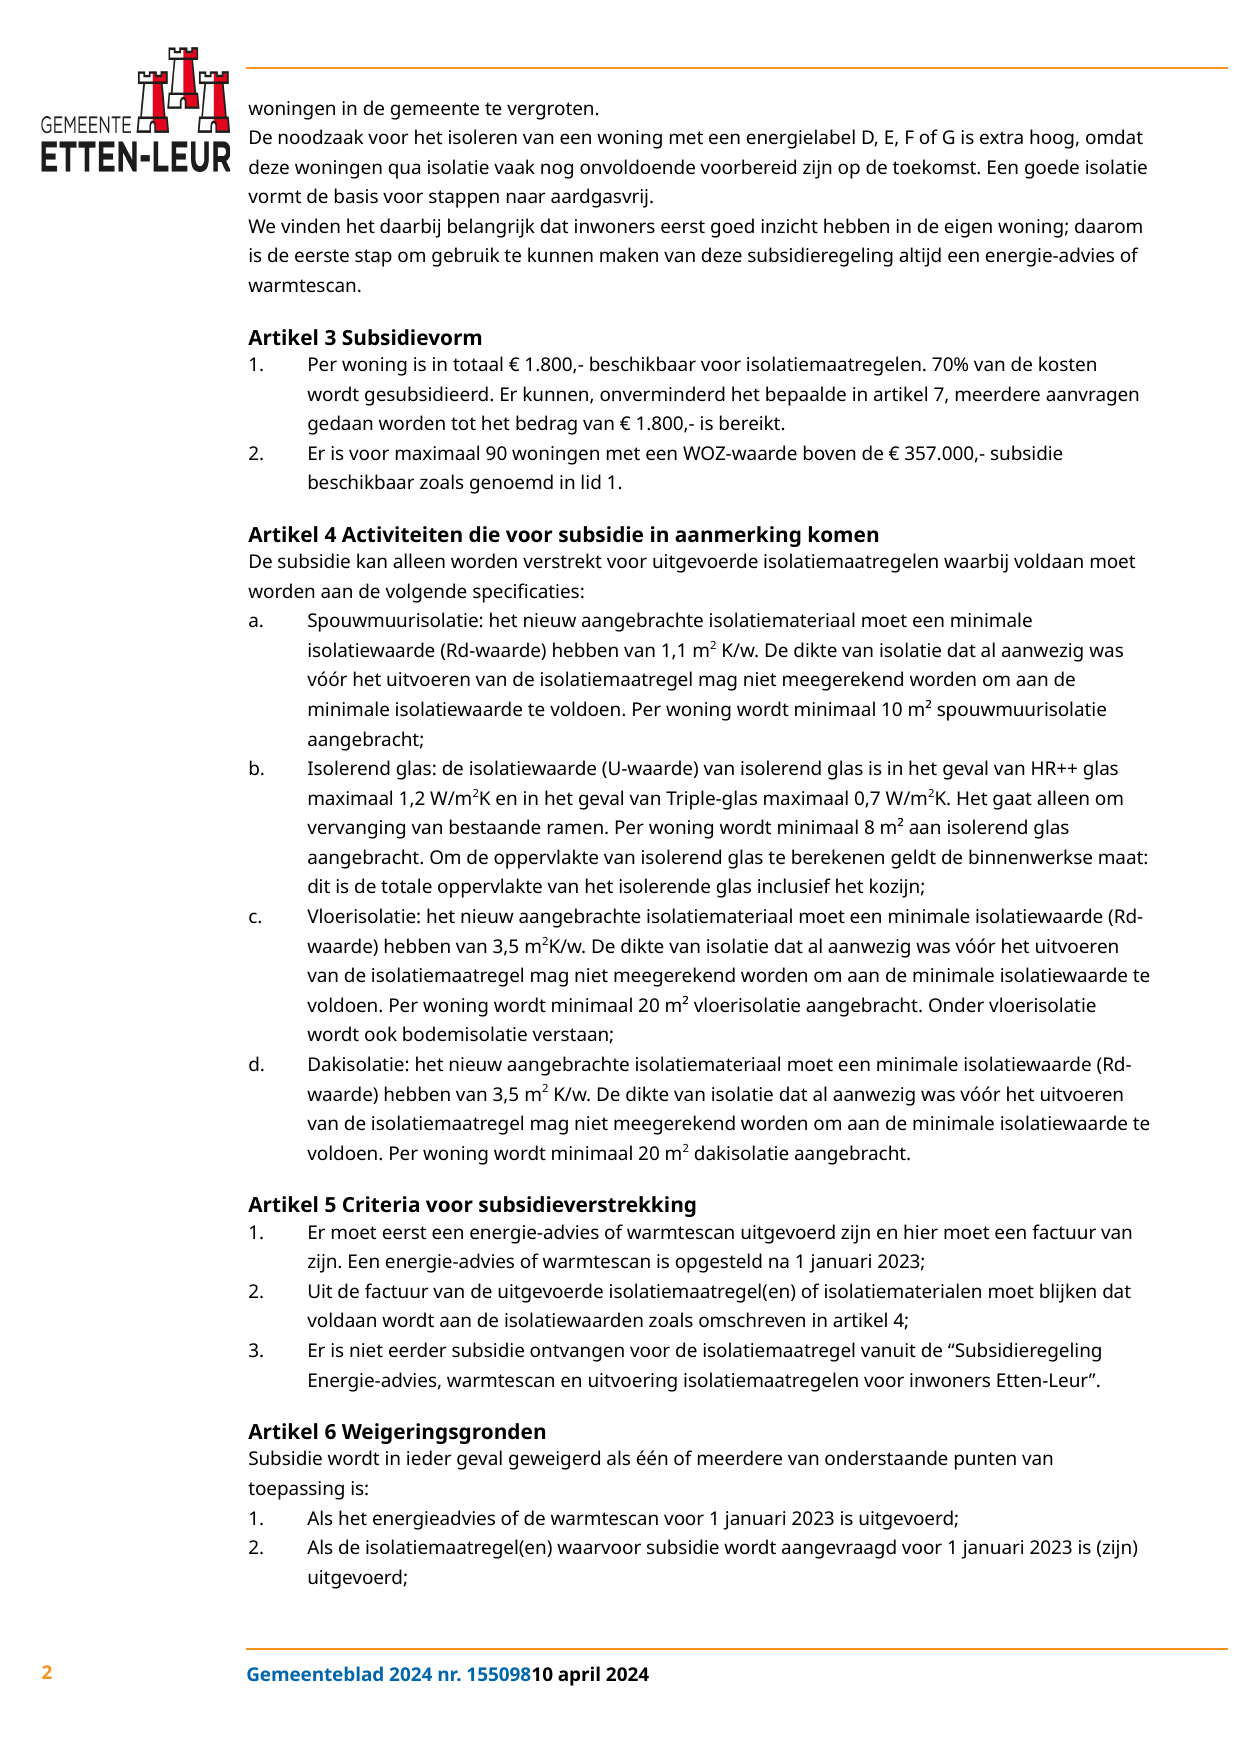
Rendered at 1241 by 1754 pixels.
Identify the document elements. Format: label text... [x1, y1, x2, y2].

list Isolerend glas: de isolatiewaarde (U-waarde) van isolerend glas is in het geval van HR++ glas maximaal 1,2 W/m2K en in het geval van Triple-glas maximaal 0,7 W/m2K. Het gaat alleen om vervanging van bestaande ramen. Per woning wordt minimaal 8 m² aan isolerend glas aangebracht. Om de oppervlakte van isolerend glas te berekenen geldt de binnenwerkse maat: dit is de totale oppervlakte van het isolerende glas inclusief het kozijn; [248, 755, 1152, 899]
text We vinden het daarbij belangrijk dat inwoners eerst goed inzicht hebben in de eigen woning; daarom is de eerste stap om gebruik te kunnen maken van deze subsidieregeling altijd een energie-advies of warmtescan. [248, 213, 1152, 298]
list Vloerisolatie: het nieuw aangebrachte isolatiemateriaal moet een minimale isolatiewaarde (Rd-waarde) hebben van 3,5 m2K/w. De dikte van isolatie dat al aanwezig was vóór het uitvoeren van de isolatiemaatregel mag niet meegerekend worden om aan de minimale isolatiewaarde te voldoen. Per woning wordt minimaal 20 m² vloerisolatie aangebracht. Onder vloerisolatie wordt ook bodemisolatie verstaan; [248, 903, 1152, 1047]
text Artikel 6 Weigeringsgronden [248, 1417, 1152, 1446]
text De noodzaak voor het isoleren van een woning met een energielabel D, E, F of G is extra hoog, omdat deze woningen qua isolatie vaak nog onvoldoende voorbereid zijn op de toekomst. Een goede isolatie vormt de basis voor stappen naar aardgasvrij. [248, 124, 1152, 209]
list Er is voor maximaal 90 woningen met een WOZ-waarde boven de € 357.000,- subsidie beschikbaar zoals genoemd in lid 1. [248, 440, 1152, 495]
list Per woning is in totaal € 1.800,- beschikbaar voor isolatiemaatregelen. 70% van de kosten wordt gesubsidieerd. Er kunnen, onverminderd het bepaalde in artikel 7, meerdere aanvragen gedaan worden tot het bedrag van € 1.800,- is bereikt. [248, 351, 1152, 436]
list Dakisolatie: het nieuw aangebrachte isolatiemateriaal moet een minimale isolatiewaarde (Rd-waarde) hebben van 3,5 m2 K/w. De dikte van isolatie dat al aanwezig was vóór het uitvoeren van de isolatiemaatregel mag niet meegerekend worden om aan de minimale isolatiewaarde te voldoen. Per woning wordt minimaal 20 m2 dakisolatie aangebracht. [248, 1051, 1152, 1166]
text Artikel 5 Criteria voor subsidieverstrekking [248, 1190, 1152, 1219]
list Als het energieadvies of de warmtescan voor 1 januari 2023 is uitgevoerd; [248, 1505, 1152, 1531]
picture [41, 47, 231, 172]
list Als de isolatiemaatregel(en) waarvoor subsidie wordt aangevraagd voor 1 januari 2023 is (zijn) uitgevoerd; [248, 1534, 1152, 1590]
text woningen in de gemeente te vergroten. [248, 95, 1152, 121]
text De subsidie kan alleen worden verstrekt voor uitgevoerde isolatiemaatregelen waarbij voldaan moet worden aan de volgende specificaties: [248, 548, 1152, 604]
list Spouwmuurisolatie: het nieuw aangebrachte isolatiemateriaal moet een minimale isolatiewaarde (Rd-waarde) hebben van 1,1 m2 K/w. De dikte van isolatie dat al aanwezig was vóór het uitvoeren van de isolatiemaatregel mag niet meegerekend worden om aan de minimale isolatiewaarde te voldoen. Per woning wordt minimaal 10 m² spouwmuurisolatie aangebracht; [248, 607, 1152, 752]
list Er moet eerst een energie-advies of warmtescan uitgevoerd zijn en hier moet een factuur van zijn. Een energie-advies of warmtescan is opgesteld na 1 januari 2023; [248, 1219, 1152, 1274]
text Artikel 3 Subsidievorm [248, 323, 1152, 351]
text Subsidie wordt in ieder geval geweigerd als één of meerdere van onderstaande punten van toepassing is: [248, 1446, 1152, 1501]
list Uit de factuur van de uitgevoerde isolatiemaatregel(en) of isolatiematerialen moet blijken dat voldaan wordt aan de isolatiewaarden zoals omschreven in artikel 4; [248, 1278, 1152, 1333]
text Artikel 4 Activiteiten die voor subsidie in aanmerking komen [248, 520, 1152, 548]
list Er is niet eerder subsidie ontvangen voor de isolatiemaatregel vanuit de “Subsidieregeling Energie-advies, warmtescan en uitvoering isolatiemaatregelen voor inwoners Etten-Leur”. [248, 1337, 1152, 1392]
